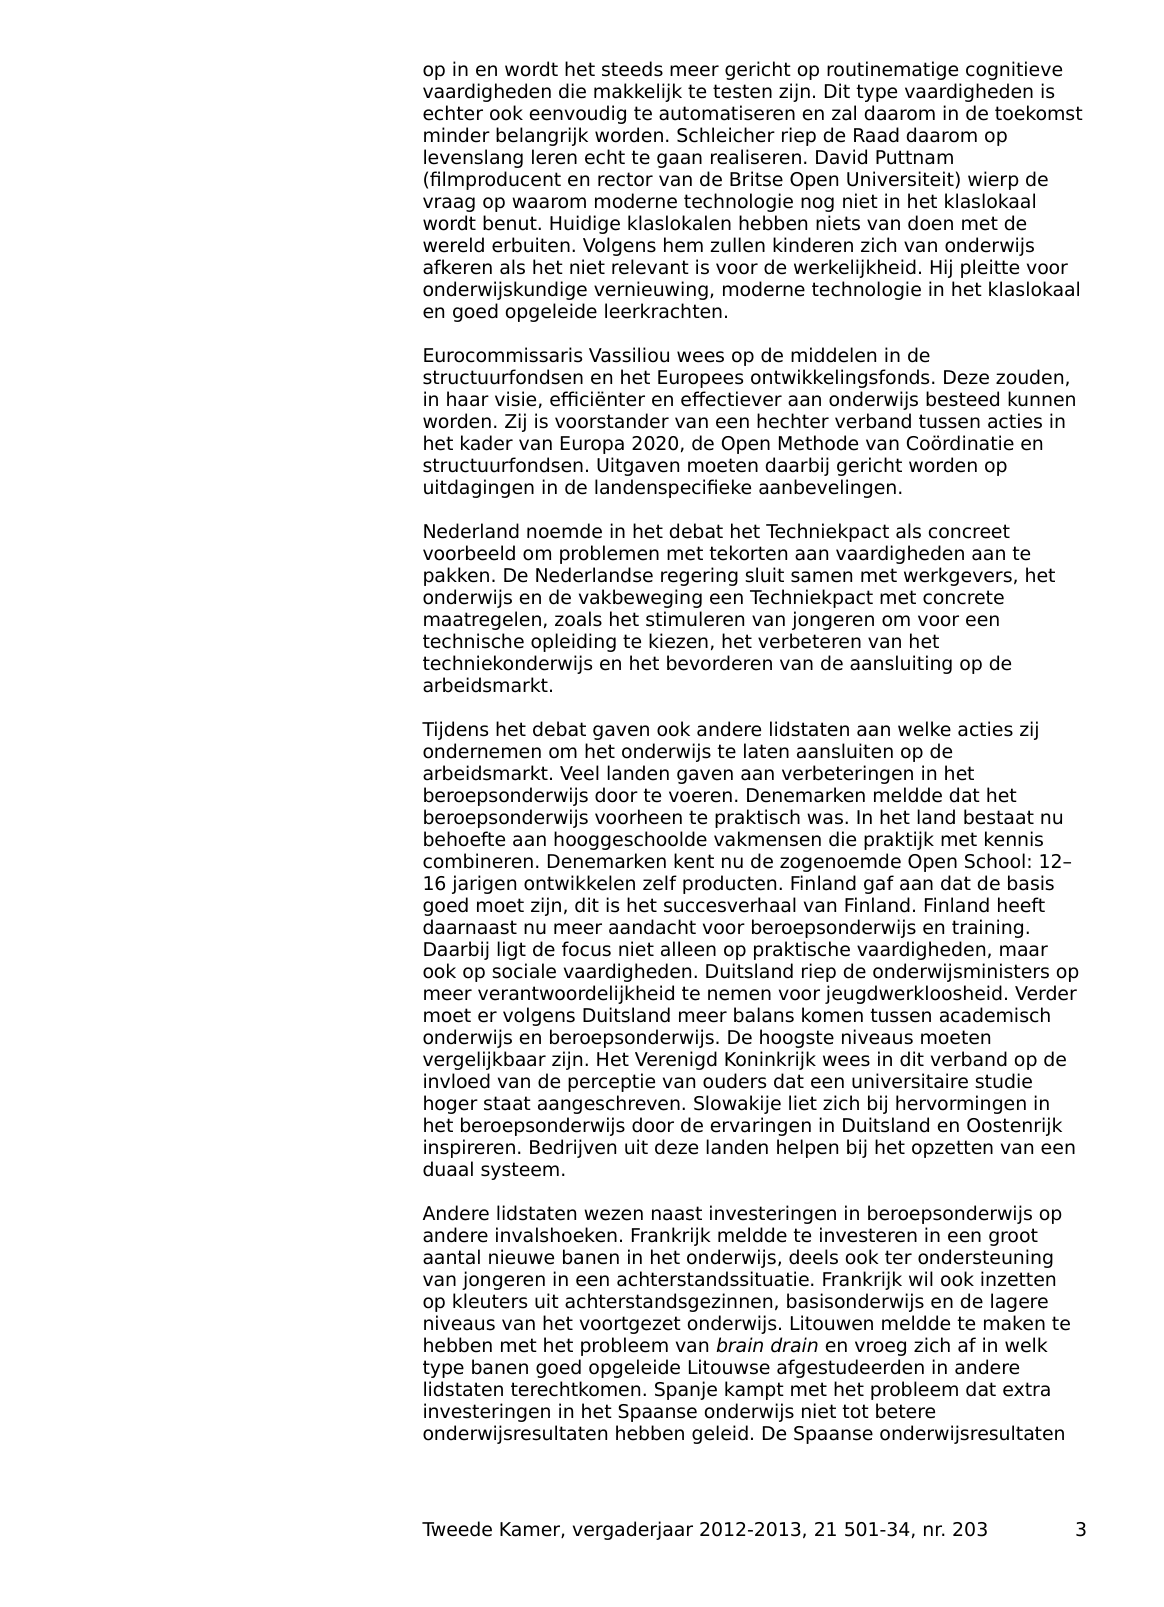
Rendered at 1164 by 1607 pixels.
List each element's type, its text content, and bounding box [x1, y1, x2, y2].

text Tijdens het debat gaven ook andere lidstaten aan welke acties zij ondernemen om het onderwijs te laten aansluiten op de arbeidsmarkt. Veel landen gaven aan verbeteringen in het beroepsonderwijs door te voeren. Denemarken meldde dat het beroepsonderwijs voorheen te praktisch was. In het land bestaat nu behoefte aan hooggeschoolde vakmensen die praktijk met kennis combineren. Denemarken kent nu de zogenoemde Open School: 12–16 jarigen ontwikkelen zelf producten. Finland gaf aan dat de basis goed moet zijn, dit is het succesverhaal van Finland. Finland heeft daarnaast nu meer aandacht voor beroepsonderwijs en training. Daarbij ligt de focus niet alleen op praktische vaardigheden, maar ook op sociale vaardigheden. Duitsland riep de onderwijsministers op meer verantwoordelijkheid te nemen voor jeugdwerkloosheid. Verder moet er volgens Duitsland meer balans komen tussen academisch onderwijs en beroepsonderwijs. De hoogste niveaus moeten vergelijkbaar zijn. Het Verenigd Koninkrijk wees in dit verband op de invloed van de perceptie van ouders dat een universitaire studie hoger staat aangeschreven. Slowakije liet zich bij hervormingen in het beroepsonderwijs door de ervaringen in Duitsland en Oostenrijk inspireren. Bedrijven uit deze landen helpen bij het opzetten van een duaal systeem. [422, 719, 1087, 1181]
text Andere lidstaten wezen naast investeringen in beroepsonderwijs op andere invalshoeken. Frankrijk meldde te investeren in een groot aantal nieuwe banen in het onderwijs, deels ook ter ondersteuning van jongeren in een achterstandssituatie. Frankrijk wil ook inzetten op kleuters uit achterstandsgezinnen, basisonderwijs en de lagere niveaus van het voortgezet onderwijs. Litouwen meldde te maken te hebben met het probleem van brain drain en vroeg zich af in welk type banen goed opgeleide Litouwse afgestudeerden in andere lidstaten terechtkomen. Spanje kampt met het probleem dat extra investeringen in het Spaanse onderwijs niet tot betere onderwijsresultaten hebben geleid. De Spaanse onderwijsresultaten [422, 1203, 1087, 1444]
text Nederland noemde in het debat het Techniekpact als concreet voorbeeld om problemen met tekorten aan vaardigheden aan te pakken. De Nederlandse regering sluit samen met werkgevers, het onderwijs en de vakbeweging een Techniekpact met concrete maatregelen, zoals het stimuleren van jongeren om voor een technische opleiding te kiezen, het verbeteren van het techniekonderwijs en het bevorderen van de aansluiting op de arbeidsmarkt. [422, 521, 1087, 697]
text Eurocommissaris Vassiliou wees op de middelen in de structuurfondsen en het Europees ontwikkelingsfonds. Deze zouden, in haar visie, efficiënter en effectiever aan onderwijs besteed kunnen worden. Zij is voorstander van een hechter verband tussen acties in het kader van Europa 2020, de Open Methode van Coördinatie en structuurfondsen. Uitgaven moeten daarbij gericht worden op uitdagingen in de landenspecifieke aanbevelingen. [422, 345, 1087, 499]
text op in en wordt het steeds meer gericht op routinematige cognitieve vaardigheden die makkelijk te testen zijn. Dit type vaardigheden is echter ook eenvoudig te automatiseren en zal daarom in de toekomst minder belangrijk worden. Schleicher riep de Raad daarom op levenslang leren echt te gaan realiseren. David Puttnam (filmproducent en rector van de Britse Open Universiteit) wierp de vraag op waarom moderne technologie nog niet in het klaslokaal wordt benut. Huidige klaslokalen hebben niets van doen met de wereld erbuiten. Volgens hem zullen kinderen zich van onderwijs afkeren als het niet relevant is voor de werkelijkheid. Hij pleitte voor onderwijskundige vernieuwing, moderne technologie in het klaslokaal en goed opgeleide leerkrachten. [422, 59, 1087, 323]
